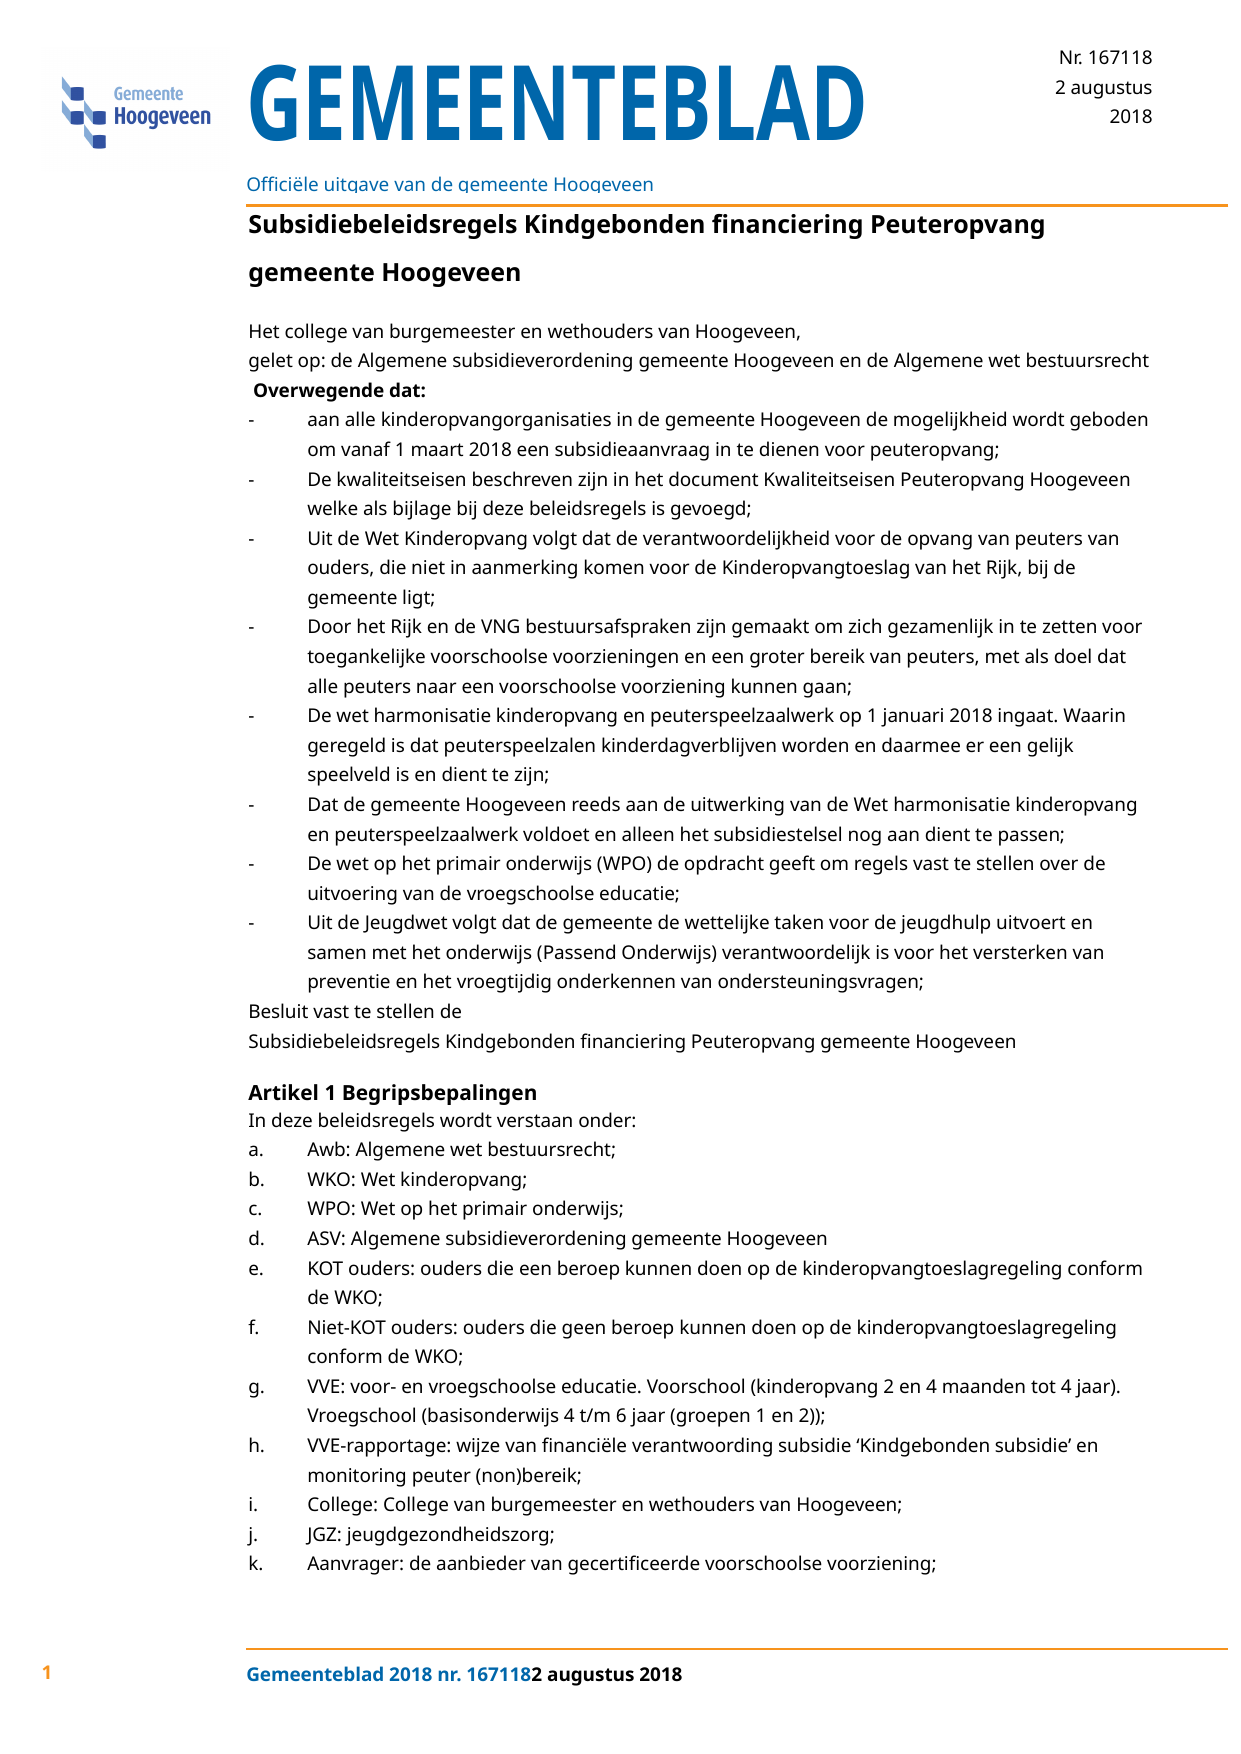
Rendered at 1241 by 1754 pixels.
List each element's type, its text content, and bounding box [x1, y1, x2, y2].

text Subsidiebeleidsregels Kindgebonden financiering Peuteropvang gemeente Hoogeveen [248, 207, 1152, 288]
list VVE: voor- en vroegschoolse educatie. Voorschool (kinderopvang 2 en 4 maanden tot 4 jaar). Vroegschool (basisonderwijs 4 t/m 6 jaar (groepen 1 en 2)); [248, 1373, 1152, 1428]
list College: College van burgemeester en wethouders van Hoogeveen; [248, 1491, 1152, 1517]
list Niet-KOT ouders: ouders die geen beroep kunnen doen op de kinderopvangtoeslagregeling conform de WKO; [248, 1314, 1152, 1369]
list Uit de Wet Kinderopvang volgt dat de verantwoordelijkheid voor de opvang van peuters van ouders, die niet in aanmerking komen voor de Kinderopvangtoeslag van het Rijk, bij de gemeente ligt; [248, 525, 1152, 610]
text Overwegende dat: [248, 377, 1152, 403]
list De wet op het primair onderwijs (WPO) de opdracht geeft om regels vast te stellen over de uitvoering van de vroegschoolse educatie; [248, 850, 1152, 906]
list KOT ouders: ouders die een beroep kunnen doen op de kinderopvangtoeslagregeling conform de WKO; [248, 1255, 1152, 1310]
list De wet harmonisatie kinderopvang en peuterspeelzaalwerk op 1 januari 2018 ingaat. Waarin geregeld is dat peuterspeelzalen kinderdagverblijven worden en daarmee er een gelijk speelveld is en dient te zijn; [248, 702, 1152, 787]
text Subsidiebeleidsregels Kindgebonden financiering Peuteropvang gemeente Hoogeveen [248, 1028, 1152, 1054]
list Awb: Algemene wet bestuursrecht; [248, 1136, 1152, 1162]
list Dat de gemeente Hoogeveen reeds aan de uitwerking van de Wet harmonisatie kinderopvang en peuterspeelzaalwerk voldoet en alleen het subsidiestelsel nog aan dient te passen; [248, 791, 1152, 847]
text Artikel 1 Begripsbepalingen [248, 1078, 1152, 1107]
list Door het Rijk en de VNG bestuursafspraken zijn gemaakt om zich gezamenlijk in te zetten voor toegankelijke voorschoolse voorzieningen en een groter bereik van peuters, met als doel dat alle peuters naar een voorschoolse voorziening kunnen gaan; [248, 614, 1152, 699]
list WPO: Wet op het primair onderwijs; [248, 1196, 1152, 1221]
list ASV: Algemene subsidieverordening gemeente Hoogeveen [248, 1225, 1152, 1251]
picture [41, 47, 231, 172]
text Besluit vast te stellen de [248, 998, 1152, 1024]
list De kwaliteitseisen beschreven zijn in het document Kwaliteitseisen Peuteropvang Hoogeveen welke als bijlage bij deze beleidsregels is gevoegd; [248, 466, 1152, 521]
list Uit de Jeugdwet volgt dat de gemeente de wettelijke taken voor de jeugdhulp uitvoert en samen met het onderwijs (Passend Onderwijs) verantwoordelijk is voor het versterken van preventie en het vroegtijdig onderkennen van ondersteuningsvragen; [248, 909, 1152, 994]
list aan alle kinderopvangorganisaties in de gemeente Hoogeveen de mogelijkheid wordt geboden om vanaf 1 maart 2018 een subsidieaanvraag in te dienen voor peuteropvang; [248, 407, 1152, 462]
text gelet op: de Algemene subsidieverordening gemeente Hoogeveen en de Algemene wet bestuursrecht [248, 347, 1152, 373]
list VVE-rapportage: wijze van financiële verantwoording subsidie ‘Kindgebonden subsidie’ en monitoring peuter (non)bereik; [248, 1432, 1152, 1487]
list WKO: Wet kinderopvang; [248, 1166, 1152, 1192]
list JGZ: jeugdgezondheidszorg; [248, 1521, 1152, 1547]
text In deze beleidsregels wordt verstaan onder: [248, 1107, 1152, 1132]
list Aanvrager: de aanbieder van gecertificeerde voorschoolse voorziening; [248, 1551, 1152, 1576]
text Het college van burgemeester en wethouders van Hoogeveen, [248, 318, 1152, 344]
